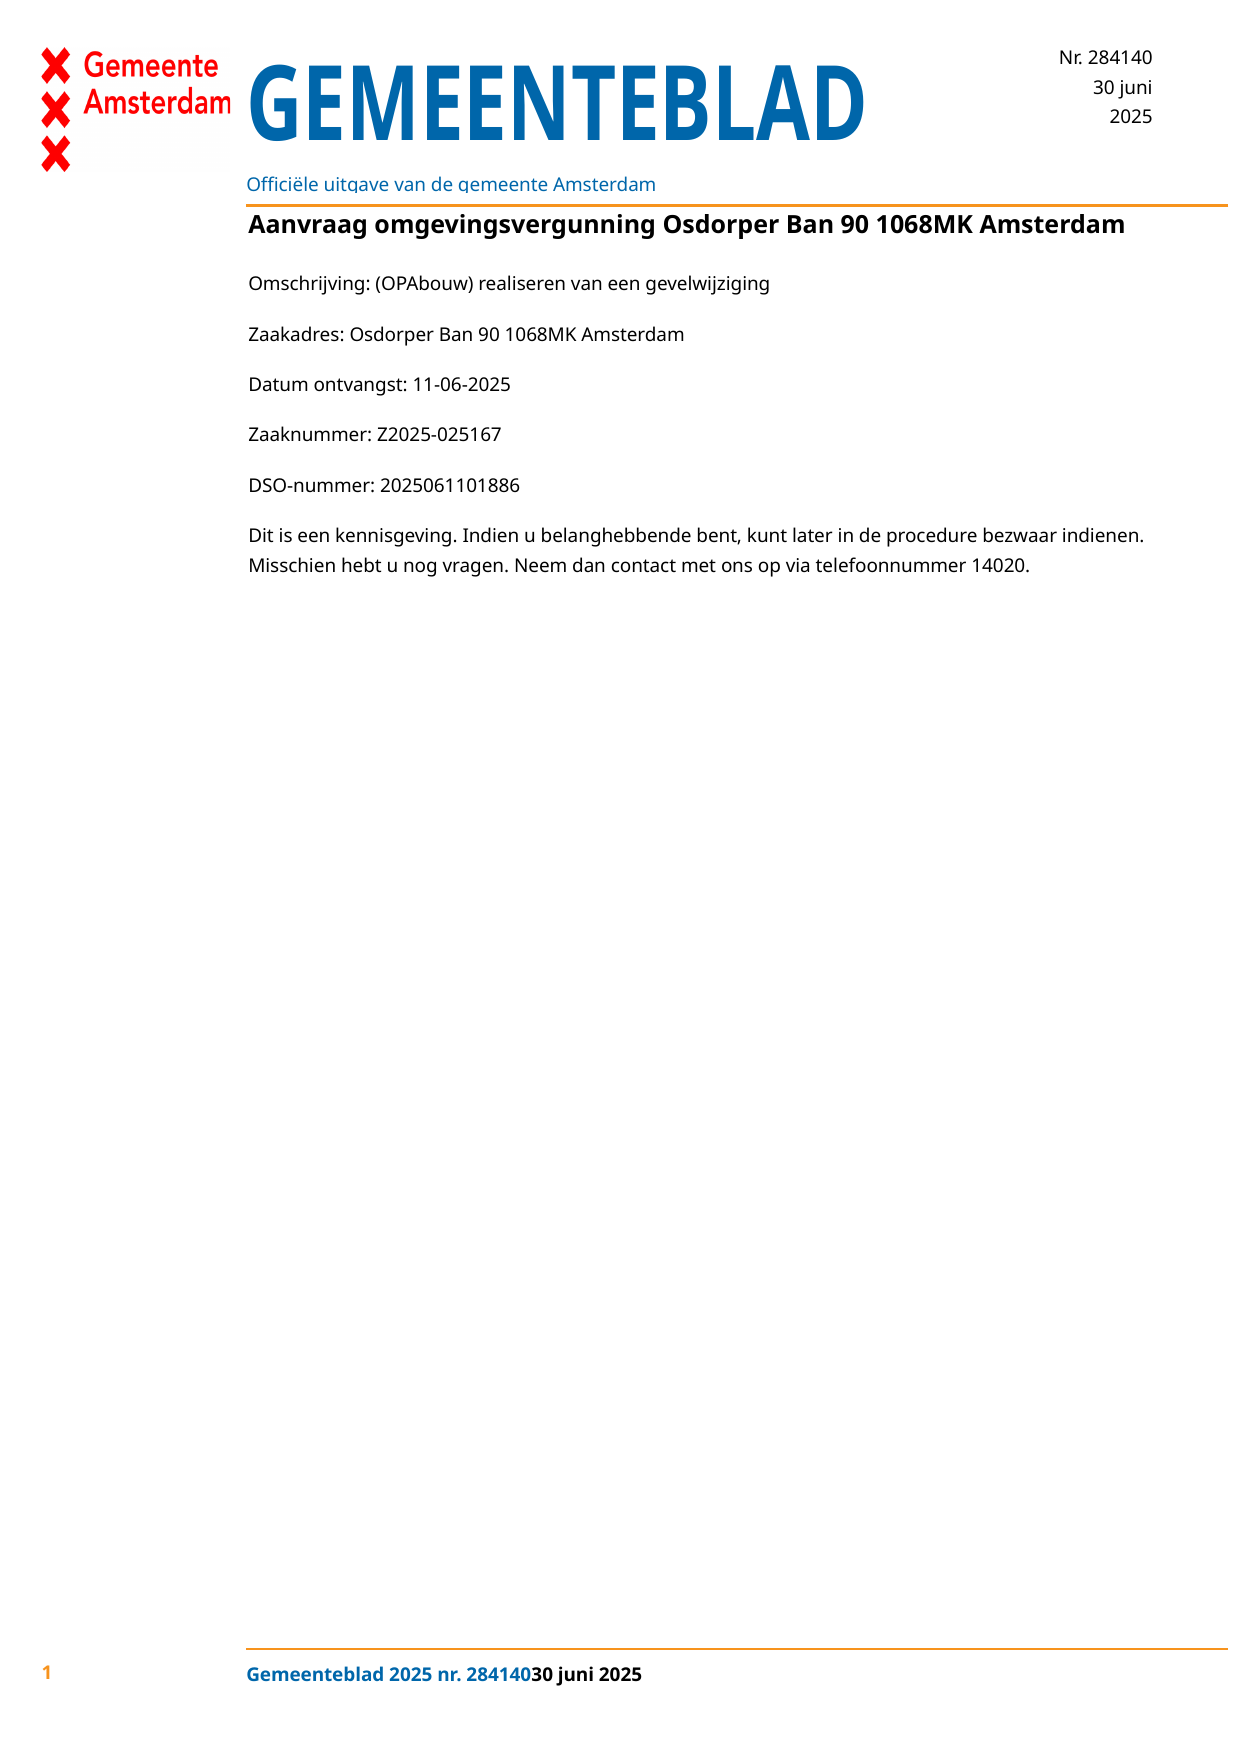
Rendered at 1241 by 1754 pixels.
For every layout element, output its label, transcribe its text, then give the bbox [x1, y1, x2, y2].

text Zaakadres: Osdorper Ban 90 1068MK Amsterdam [248, 321, 1152, 346]
text DSO-nummer: 2025061101886 [248, 472, 1152, 498]
text Zaaknummer: Z2025-025167 [248, 422, 1152, 447]
text Datum ontvangst: 11-06-2025 [248, 371, 1152, 397]
text Omschrijving: (OPAbouw) realiseren van een gevelwijziging [248, 270, 1152, 296]
text Dit is een kennisgeving. Indien u belanghebbende bent, kunt later in de procedure bezwaar indienen. Misschien hebt u nog vragen. Neem dan contact met ons op via telefoonnummer 14020. [248, 522, 1152, 578]
picture [41, 47, 231, 172]
text Aanvraag omgevingsvergunning Osdorper Ban 90 1068MK Amsterdam [248, 207, 1152, 241]
